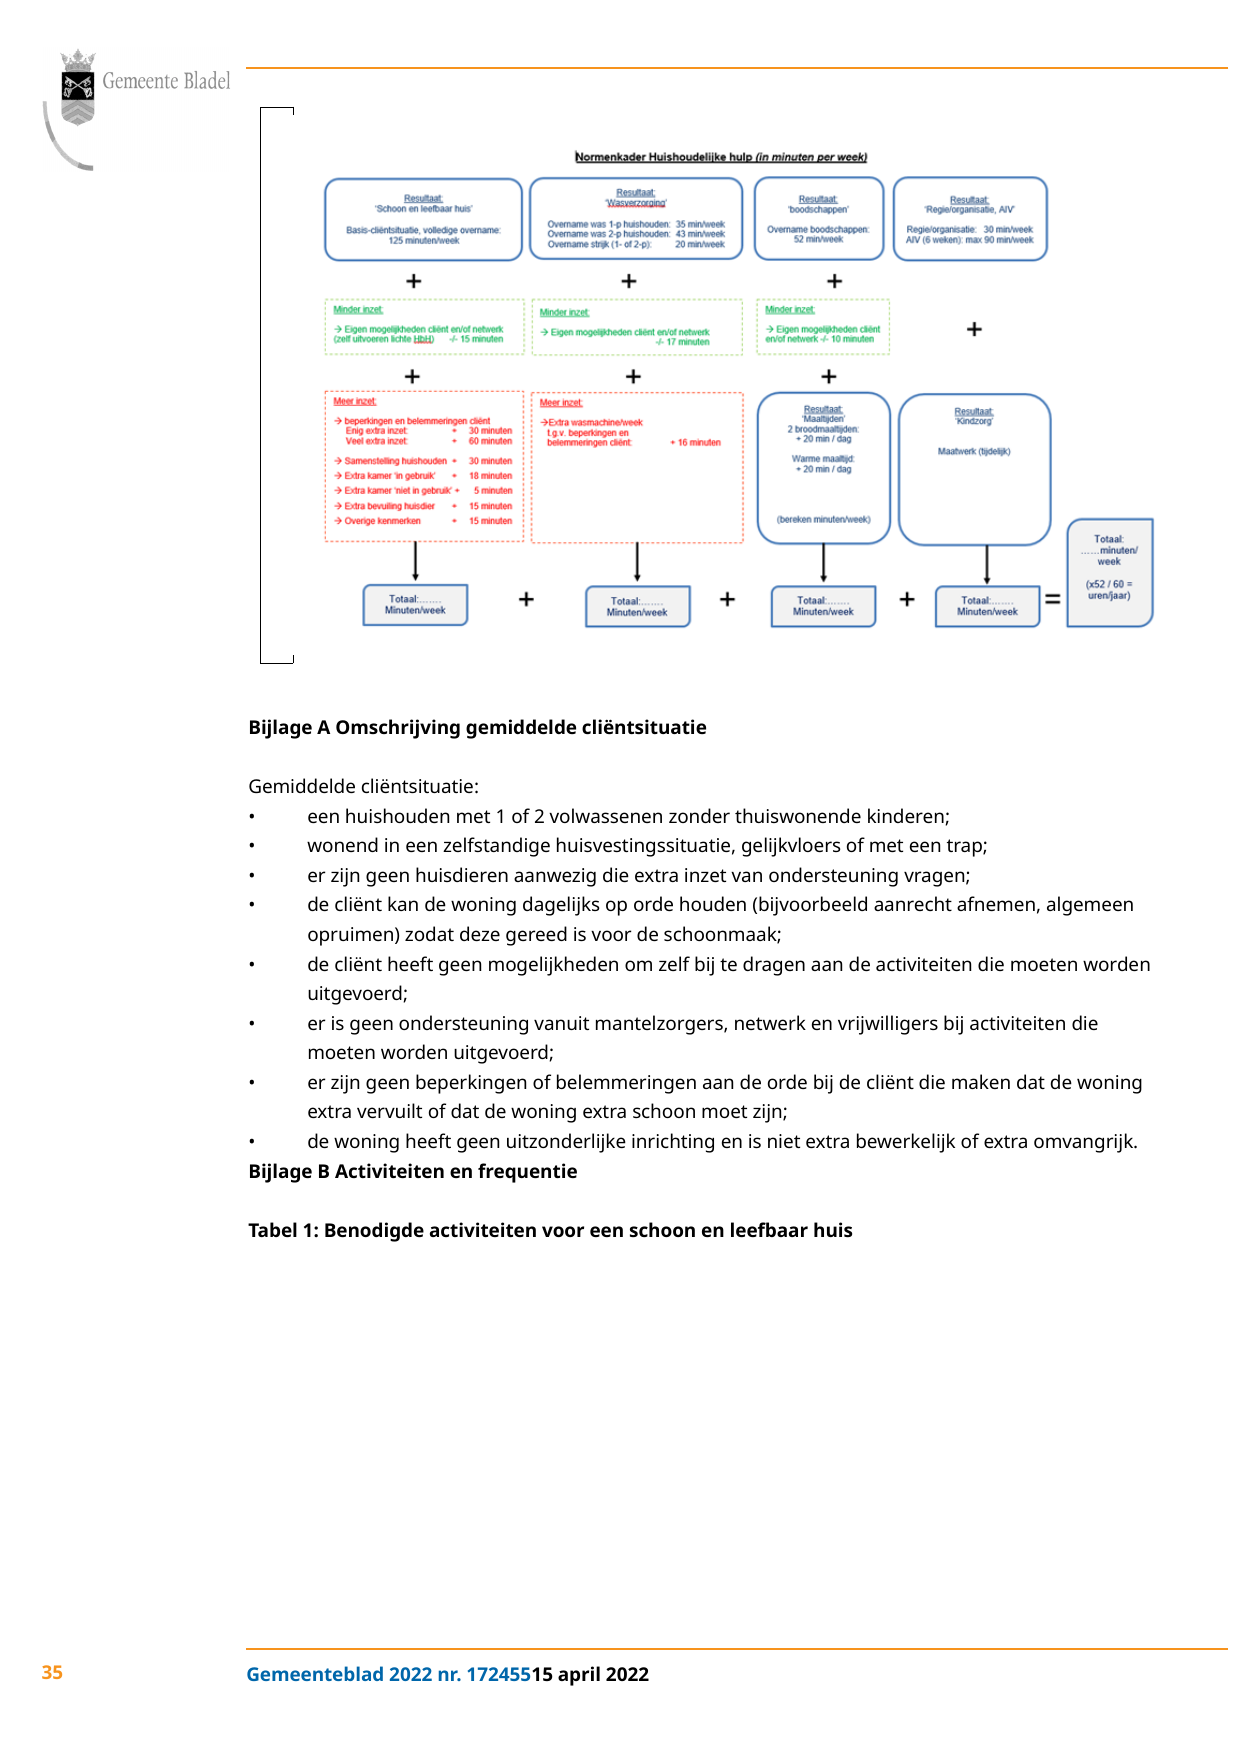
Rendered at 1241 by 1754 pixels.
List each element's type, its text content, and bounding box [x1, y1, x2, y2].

list de cliënt kan de woning dagelijks op orde houden (bijvoorbeeld aanrecht afnemen, algemeen opruimen) zodat deze gereed is voor de schoonmaak; [248, 892, 1152, 947]
text Bijlage A Omschrijving gemiddelde cliëntsituatie [248, 714, 1152, 740]
picture [41, 47, 231, 172]
picture [268, 115, 1173, 655]
list de cliënt heeft geen mogelijkheden om zelf bij te dragen aan de activiteiten die moeten worden uitgevoerd; [248, 951, 1152, 1006]
list er is geen ondersteuning vanuit mantelzorgers, netwerk en vrijwilligers bij activiteiten die moeten worden uitgevoerd; [248, 1010, 1152, 1065]
text Tabel 1: Benodigde activiteiten voor een schoon en leefbaar huis [248, 1217, 1152, 1243]
list wonend in een zelfstandige huisvestingssituatie, gelijkvloers of met een trap; [248, 832, 1152, 858]
list er zijn geen beperkingen of belemmeringen aan de orde bij de cliënt die maken dat de woning extra vervuilt of dat de woning extra schoon moet zijn; [248, 1069, 1152, 1124]
text Gemiddelde cliëntsituatie: [248, 773, 1152, 799]
text Bijlage B Activiteiten en frequentie [248, 1158, 1152, 1183]
list een huishouden met 1 of 2 volwassenen zonder thuiswonende kinderen; [248, 803, 1152, 828]
list de woning heeft geen uitzonderlijke inrichting en is niet extra bewerkelijk of extra omvangrijk. [248, 1128, 1152, 1154]
list er zijn geen huisdieren aanwezig die extra inzet van ondersteuning vragen; [248, 862, 1152, 888]
